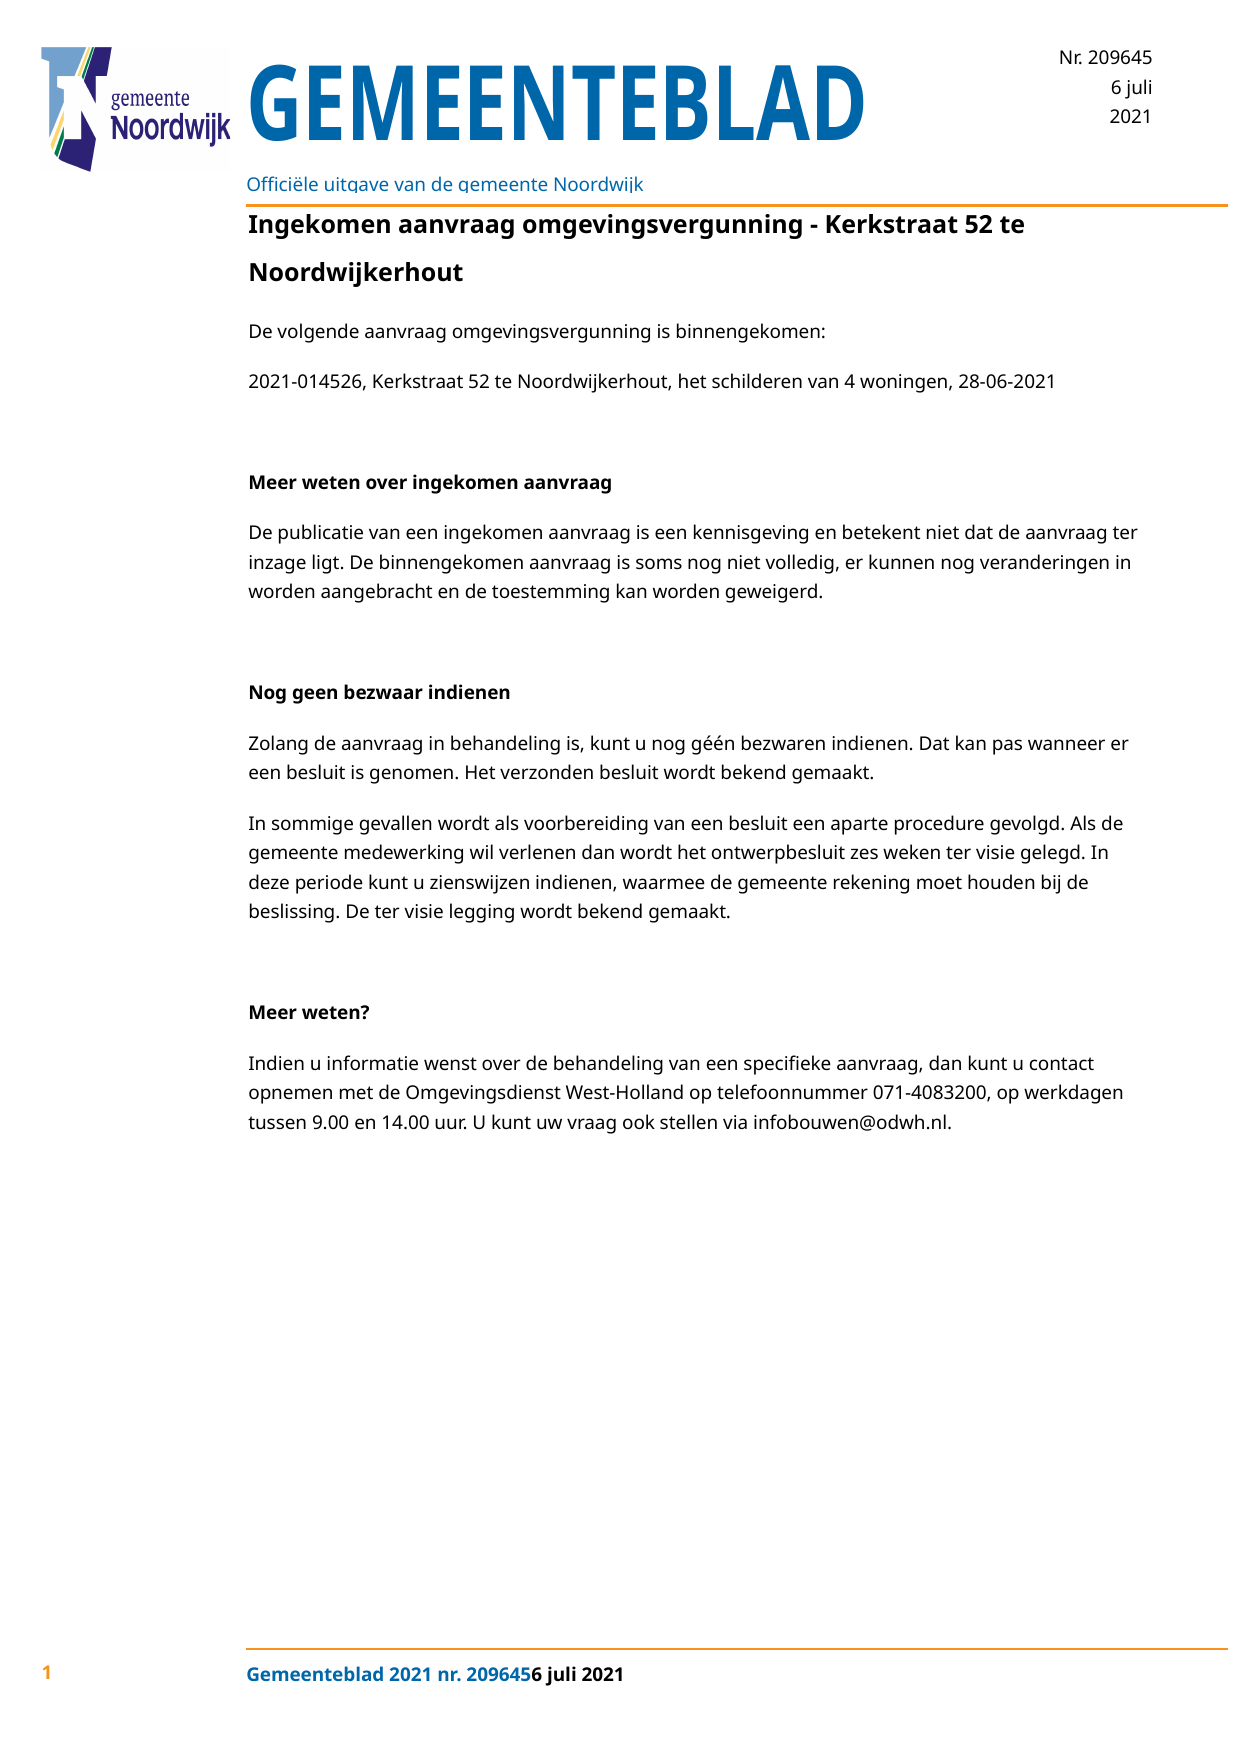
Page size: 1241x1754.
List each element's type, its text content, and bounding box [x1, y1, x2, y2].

text De publicatie van een ingekomen aanvraag is een kennisgeving en betekent niet dat de aanvraag ter inzage ligt. De binnengekomen aanvraag is soms nog niet volledig, er kunnen nog veranderingen in worden aangebracht en de toestemming kan worden geweigerd. [248, 519, 1152, 604]
text Zolang de aanvraag in behandeling is, kunt u nog géén bezwaren indienen. Dat kan pas wanneer er een besluit is genomen. Het verzonden besluit wordt bekend gemaakt. [248, 730, 1152, 785]
text In sommige gevallen wordt als voorbereiding van een besluit een aparte procedure gevolgd. Als de gemeente medewerking wil verlenen dan wordt het ontwerpbesluit zes weken ter visie gelegd. In deze periode kunt u zienswijzen indienen, waarmee de gemeente rekening moet houden bij de beslissing. De ter visie legging wordt bekend gemaakt. [248, 810, 1152, 924]
text Meer weten? [248, 999, 1152, 1025]
text 2021-014526, Kerkstraat 52 te Noordwijkerhout, het schilderen van 4 woningen, 28-06-2021 [248, 368, 1152, 394]
text De volgende aanvraag omgevingsvergunning is binnengekomen: [248, 318, 1152, 344]
text Meer weten over ingekomen aanvraag [248, 469, 1152, 495]
picture [41, 47, 231, 172]
text Indien u informatie wenst over de behandeling van een specifieke aanvraag, dan kunt u contact opnemen met de Omgevingsdienst West-Holland op telefoonnummer 071-4083200, op werkdagen tussen 9.00 en 14.00 uur. U kunt uw vraag ook stellen via infobouwen@odwh.nl. [248, 1050, 1152, 1135]
text Nog geen bezwaar indienen [248, 679, 1152, 705]
text Ingekomen aanvraag omgevingsvergunning - Kerkstraat 52 te Noordwijkerhout [248, 207, 1152, 288]
